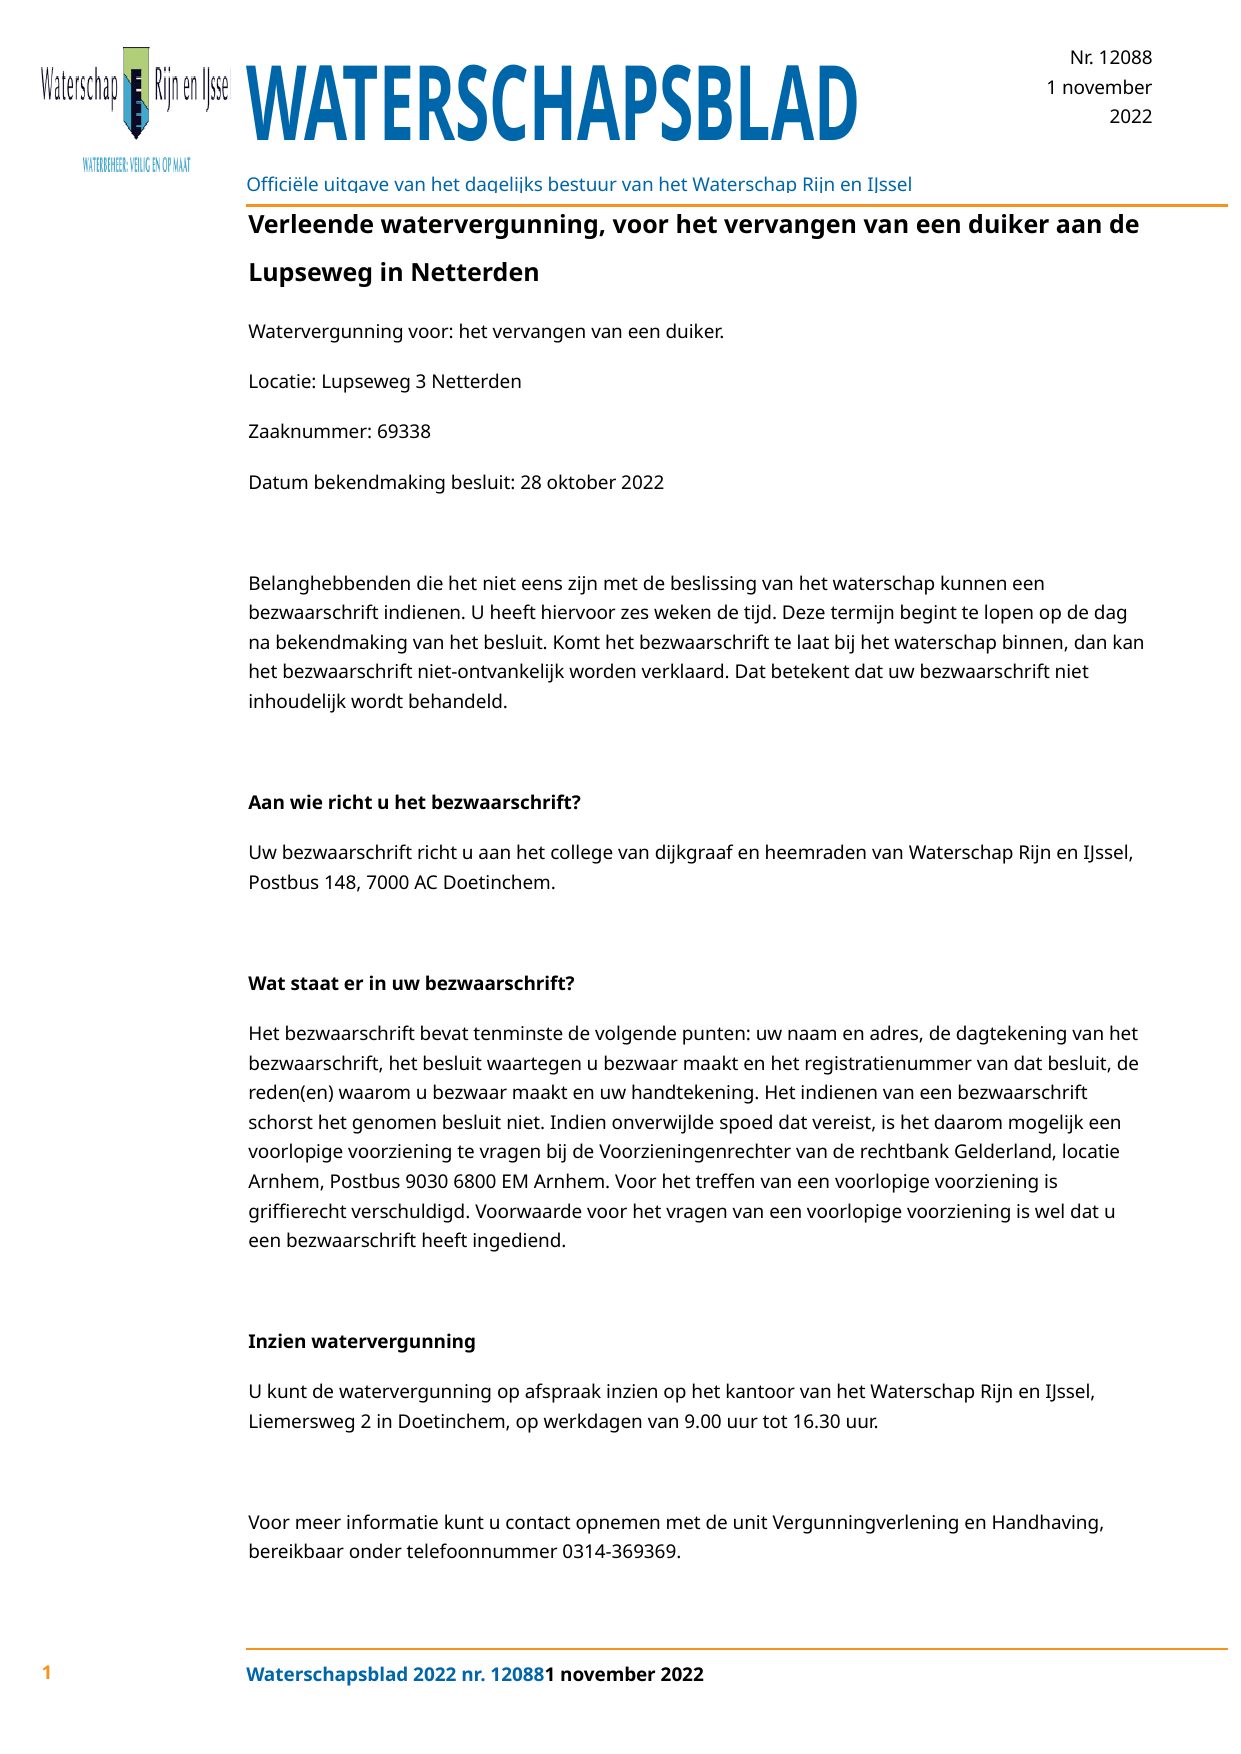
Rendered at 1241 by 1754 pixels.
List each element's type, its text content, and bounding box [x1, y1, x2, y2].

text Locatie: Lupseweg 3 Netterden [248, 368, 1152, 394]
text Uw bezwaarschrift richt u aan het college van dijkgraaf en heemraden van Waterschap Rijn en IJssel, Postbus 148, 7000 AC Doetinchem. [248, 839, 1152, 895]
text Verleende watervergunning, voor het vervangen van een duiker aan de Lupseweg in Netterden [248, 207, 1152, 288]
text Belanghebbenden die het niet eens zijn met de beslissing van het waterschap kunnen een bezwaarschrift indienen. U heeft hiervoor zes weken de tijd. Deze termijn begint te lopen op de dag na bekendmaking van het besluit. Komt het bezwaarschrift te laat bij het waterschap binnen, dan kan het bezwaarschrift niet-ontvankelijk worden verklaard. Dat betekent dat uw bezwaarschrift niet inhoudelijk wordt behandeld. [248, 570, 1152, 714]
picture [41, 47, 231, 172]
text Zaaknummer: 69338 [248, 419, 1152, 444]
text Datum bekendmaking besluit: 28 oktober 2022 [248, 469, 1152, 495]
text Aan wie richt u het bezwaarschrift? [248, 789, 1152, 815]
text Voor meer informatie kunt u contact opnemen met de unit Vergunningverlening en Handhaving, bereikbaar onder telefoonnummer 0314-369369. [248, 1509, 1152, 1564]
text Het bezwaarschrift bevat tenminste de volgende punten: uw naam en adres, de dagtekening van het bezwaarschrift, het besluit waartegen u bezwaar maakt en het registratienummer van dat besluit, de reden(en) waarom u bezwaar maakt en uw handtekening. Het indienen van een bezwaarschrift schorst het genomen besluit niet. Indien onverwijlde spoed dat vereist, is het daarom mogelijk een voorlopige voorziening te vragen bij de Voorzieningenrechter van de rechtbank Gelderland, locatie Arnhem, Postbus 9030 6800 EM Arnhem. Voor het treffen van een voorlopige voorziening is griffierecht verschuldigd. Voorwaarde voor het vragen van een voorlopige voorziening is wel dat u een bezwaarschrift heeft ingediend. [248, 1020, 1152, 1253]
text Watervergunning voor: het vervangen van een duiker. [248, 318, 1152, 344]
text Wat staat er in uw bezwaarschrift? [248, 970, 1152, 996]
text Inzien watervergunning [248, 1328, 1152, 1354]
text U kunt de watervergunning op afspraak inzien op het kantoor van het Waterschap Rijn en IJssel, Liemersweg 2 in Doetinchem, op werkdagen van 9.00 uur tot 16.30 uur. [248, 1379, 1152, 1434]
